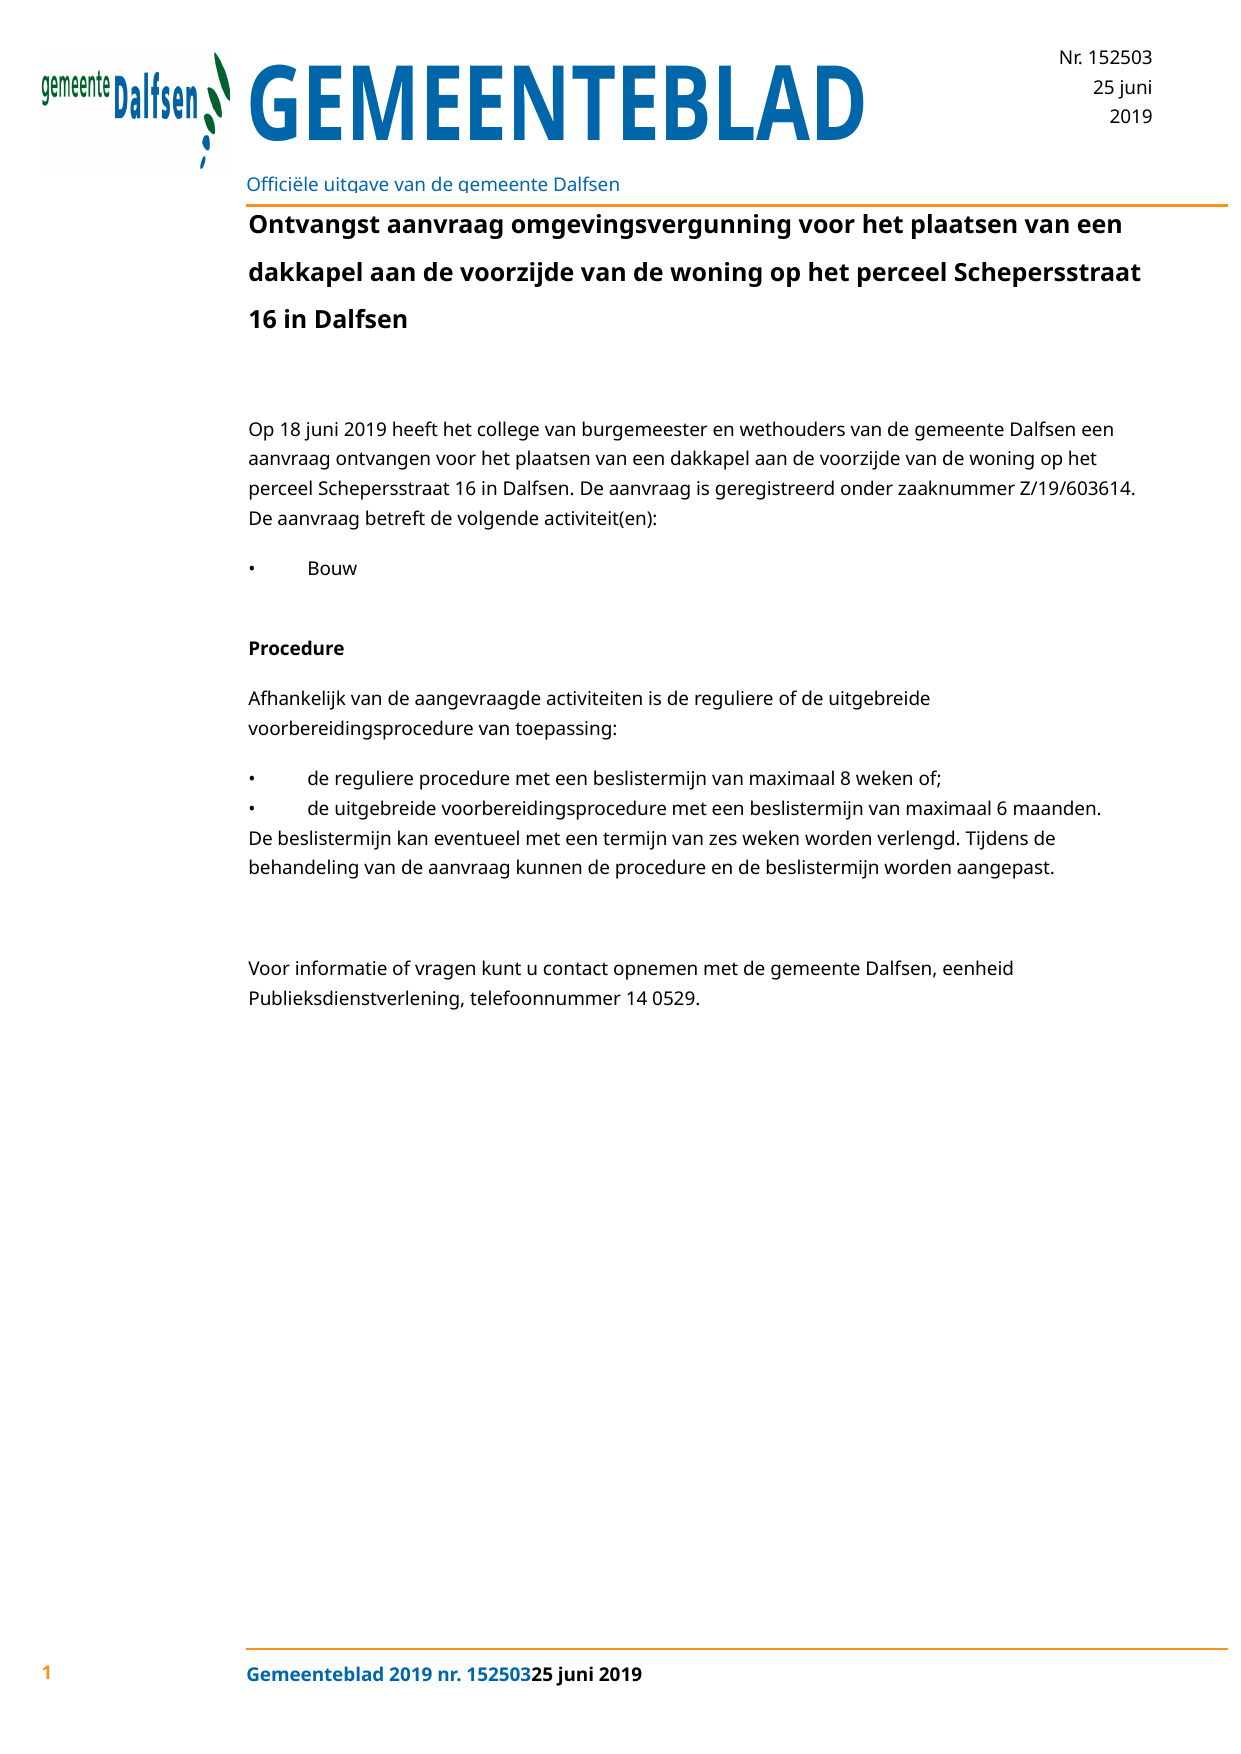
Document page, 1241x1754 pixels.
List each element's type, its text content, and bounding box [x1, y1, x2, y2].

text De beslistermijn kan eventueel met een termijn van zes weken worden verlengd. Tijdens de behandeling van de aanvraag kunnen de procedure en de beslistermijn worden aangepast. [248, 825, 1152, 880]
text Afhankelijk van de aangevraagde activiteiten is de reguliere of de uitgebreide voorbereidingsprocedure van toepassing: [248, 686, 1152, 741]
text Voor informatie of vragen kunt u contact opnemen met de gemeente Dalfsen, eenheid Publieksdienstverlening, telefoonnummer 14 0529. [248, 955, 1152, 1010]
list de reguliere procedure met een beslistermijn van maximaal 8 weken of; [248, 766, 1152, 791]
text Op 18 juni 2019 heeft het college van burgemeester en wethouders van de gemeente Dalfsen een aanvraag ontvangen voor het plaatsen van een dakkapel aan de voorzijde van de woning op het perceel Schepersstraat 16 in Dalfsen. De aanvraag is geregistreerd onder zaaknummer Z/19/603614. De aanvraag betreft de volgende activiteit(en): [248, 416, 1152, 530]
list de uitgebreide voorbereidingsprocedure met een beslistermijn van maximaal 6 maanden. [248, 795, 1152, 821]
picture [41, 47, 231, 172]
list Bouw [248, 555, 1152, 581]
text Procedure [248, 635, 1152, 661]
text Ontvangst aanvraag omgevingsvergunning voor het plaatsen van een dakkapel aan de voorzijde van de woning op het perceel Schepersstraat 16 in Dalfsen [248, 207, 1152, 336]
